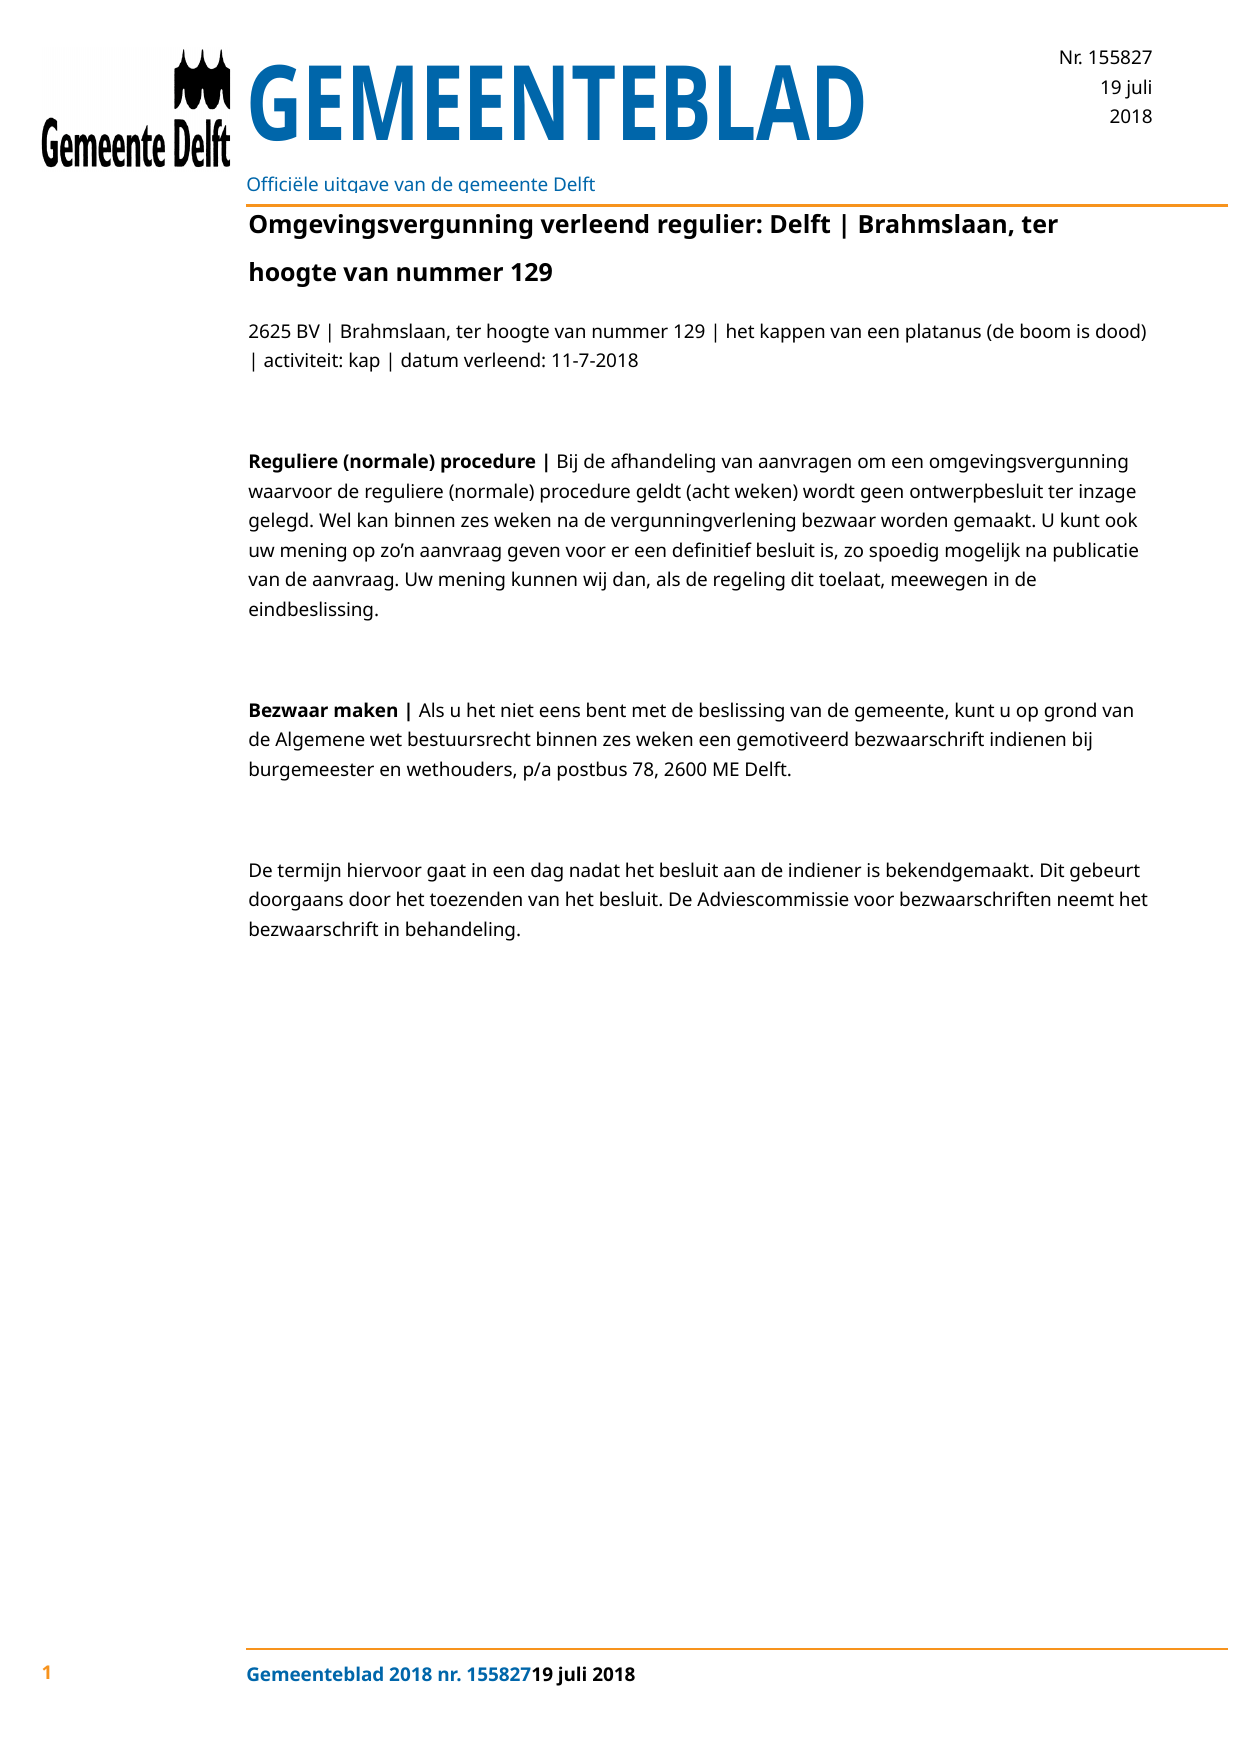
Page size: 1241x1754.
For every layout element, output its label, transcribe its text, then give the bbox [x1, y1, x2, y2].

picture [41, 47, 231, 172]
text Reguliere (normale) procedure | Bij de afhandeling van aanvragen om een omgevingsvergunning waarvoor de reguliere (normale) procedure geldt (acht weken) wordt geen ontwerpbesluit ter inzage gelegd. Wel kan binnen zes weken na de vergunningverlening bezwaar worden gemaakt. U kunt ook uw mening op zo’n aanvraag geven voor er een definitief besluit is, zo spoedig mogelijk na publicatie van de aanvraag. Uw mening kunnen wij dan, als de regeling dit toelaat, meewegen in de eindbeslissing. [248, 448, 1152, 622]
text 2625 BV | Brahmslaan, ter hoogte van nummer 129 | het kappen van een platanus (de boom is dood) | activiteit: kap | datum verleend: 11-7-2018 [248, 318, 1152, 373]
text Omgevingsvergunning verleend regulier: Delft | Brahmslaan, ter hoogte van nummer 129 [248, 207, 1152, 288]
text De termijn hiervoor gaat in een dag nadat het besluit aan de indiener is bekendgemaakt. Dit gebeurt doorgaans door het toezenden van het besluit. De Adviescommissie voor bezwaarschriften neemt het bezwaarschrift in behandeling. [248, 857, 1152, 942]
text Bezwaar maken | Als u het niet eens bent met de beslissing van de gemeente, kunt u op grond van de Algemene wet bestuursrecht binnen zes weken een gemotiveerd bezwaarschrift indienen bij burgemeester en wethouders, p/a postbus 78, 2600 ME Delft. [248, 697, 1152, 782]
